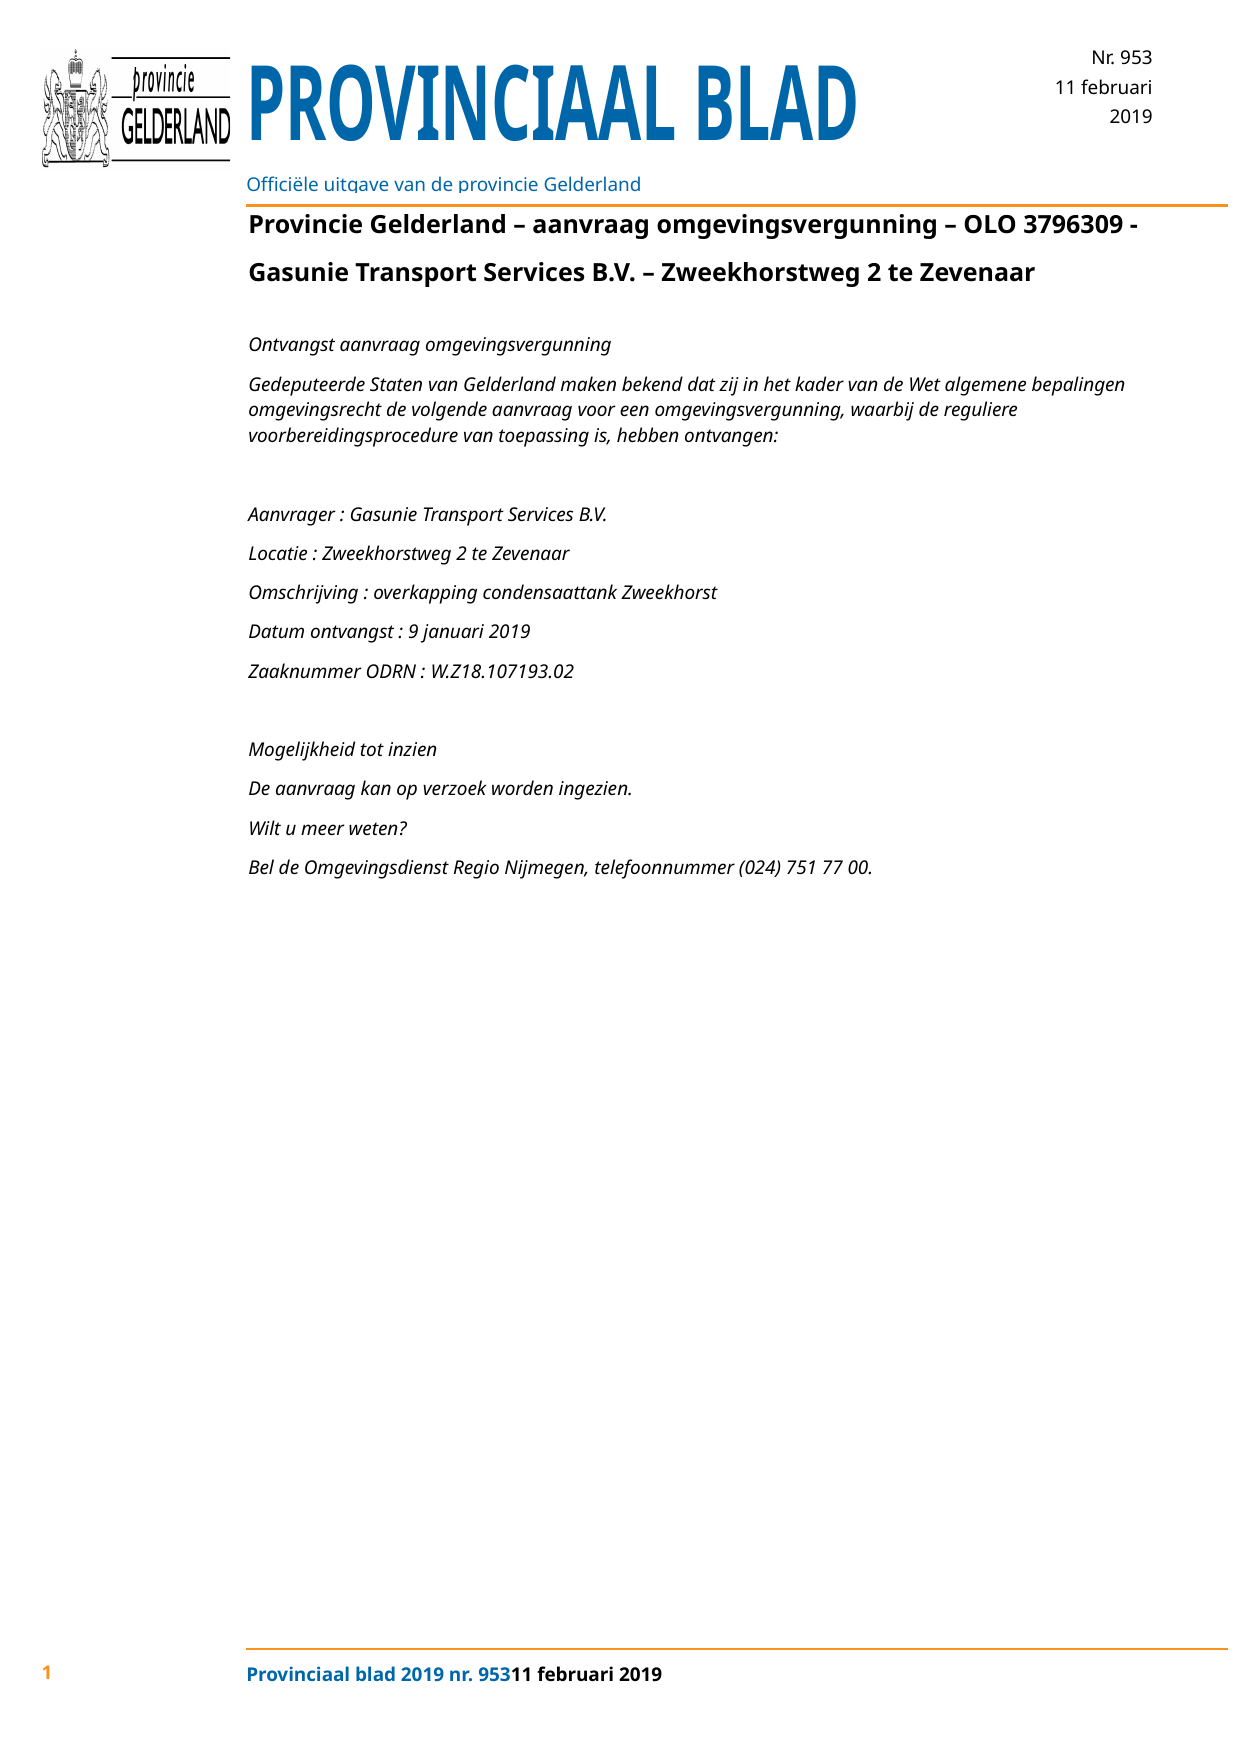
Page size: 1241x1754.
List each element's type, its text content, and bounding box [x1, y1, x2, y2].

text Omschrijving : overkapping condensaattank Zweekhorst [248, 579, 1152, 605]
text Zaaknummer ODRN : W.Z18.107193.02 [248, 658, 1152, 683]
text De aanvraag kan op verzoek worden ingezien. [248, 776, 1152, 801]
text Locatie : Zweekhorstweg 2 te Zevenaar [248, 540, 1152, 566]
text Gedeputeerde Staten van Gelderland maken bekend dat zij in het kader van de Wet algemene bepalingen omgevingsrecht de volgende aanvraag voor een omgevingsvergunning, waarbij de reguliere voorbereidingsprocedure van toepassing is, hebben ontvangen: [248, 371, 1152, 448]
text Wilt u meer weten? [248, 815, 1152, 841]
picture [41, 47, 231, 172]
text Ontvangst aanvraag omgevingsvergunning [248, 331, 1152, 357]
text Provincie Gelderland – aanvraag omgevingsvergunning – OLO 3796309 - Gasunie Transport Services B.V. – Zweekhorstweg 2 te Zevenaar [248, 207, 1152, 288]
text Bel de Omgevingsdienst Regio Nijmegen, telefoonnummer (024) 751 77 00. [248, 854, 1152, 880]
text Aanvrager : Gasunie Transport Services B.V. [248, 501, 1152, 526]
text Mogelijkheid tot inzien [248, 736, 1152, 762]
text Datum ontvangst : 9 januari 2019 [248, 618, 1152, 644]
